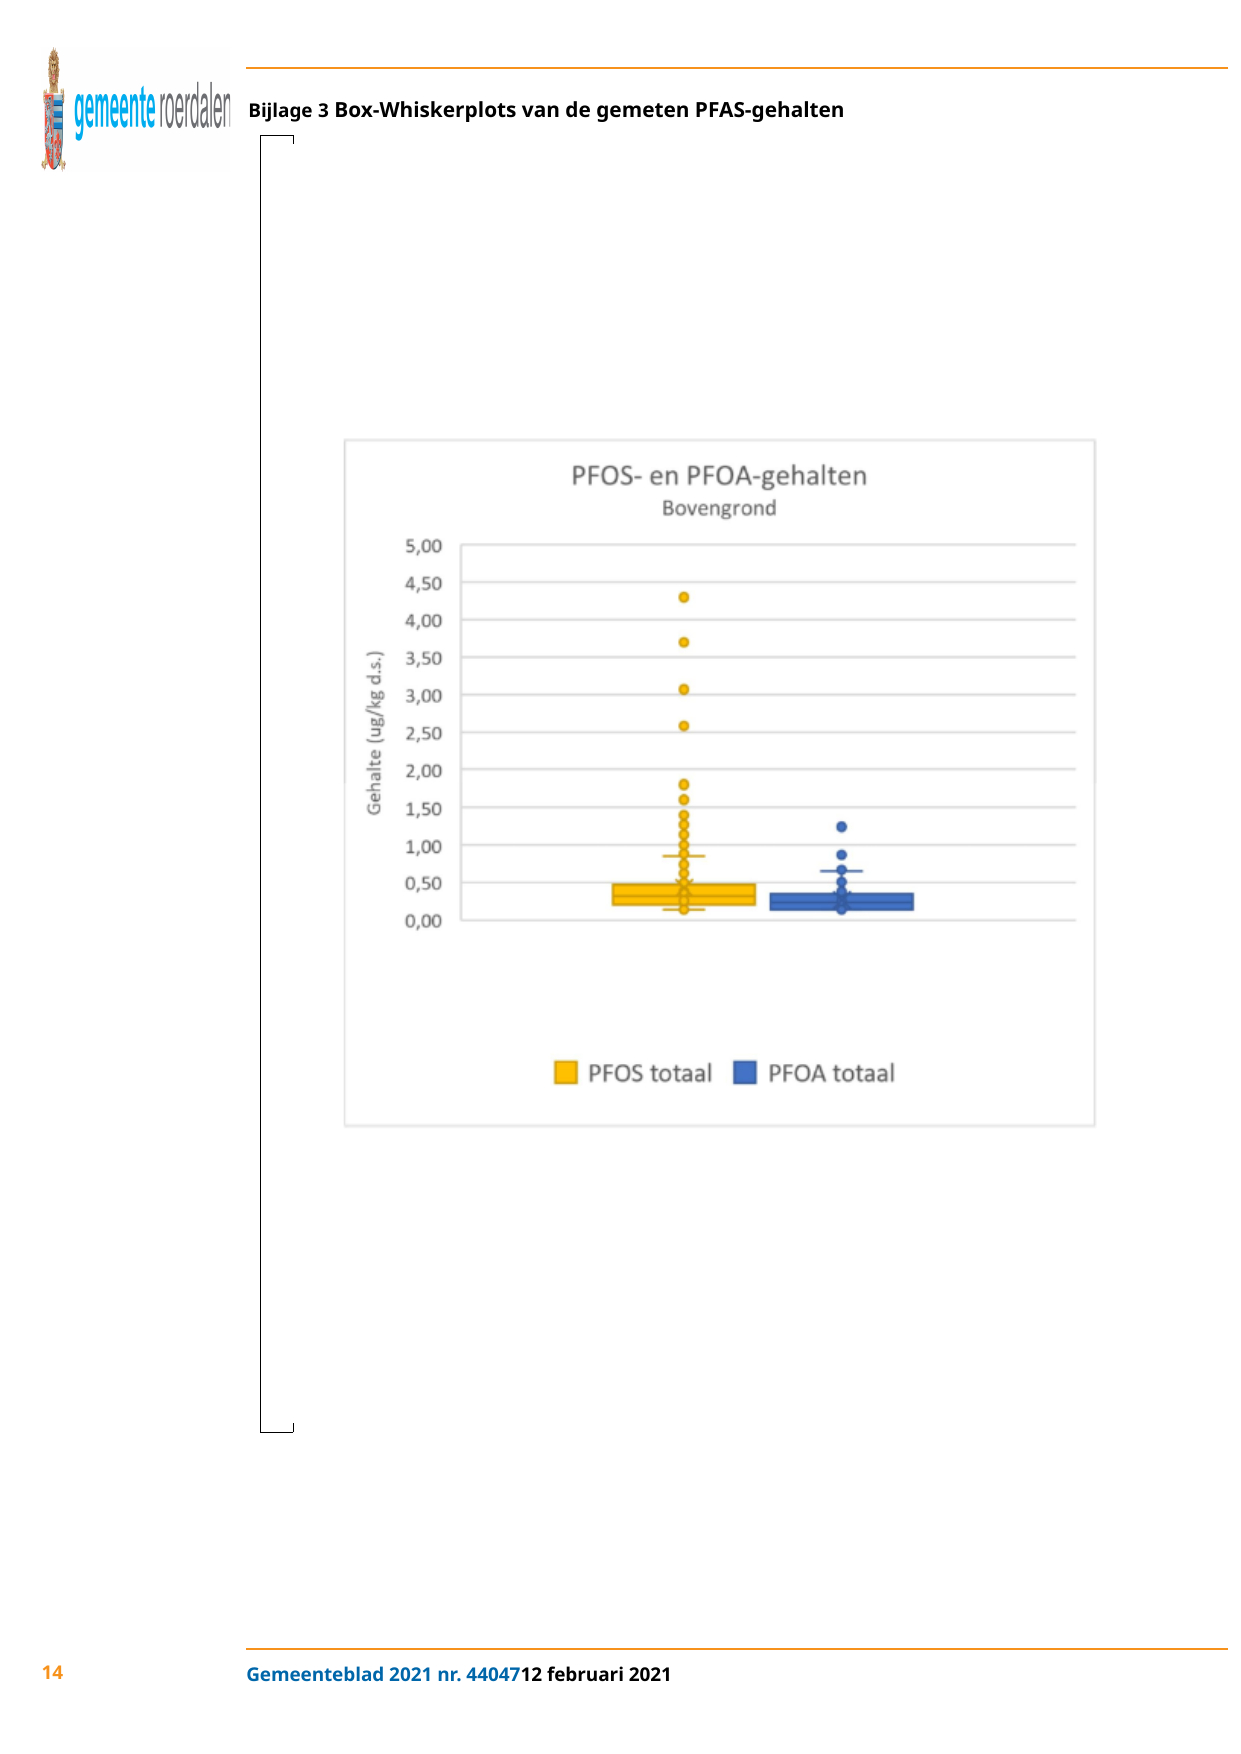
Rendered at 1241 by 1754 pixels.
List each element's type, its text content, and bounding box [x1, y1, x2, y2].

picture [41, 47, 231, 172]
picture [268, 144, 1173, 1423]
text Bijlage 3 Box-Whiskerplots van de gemeten PFAS-gehalten [248, 95, 1152, 123]
